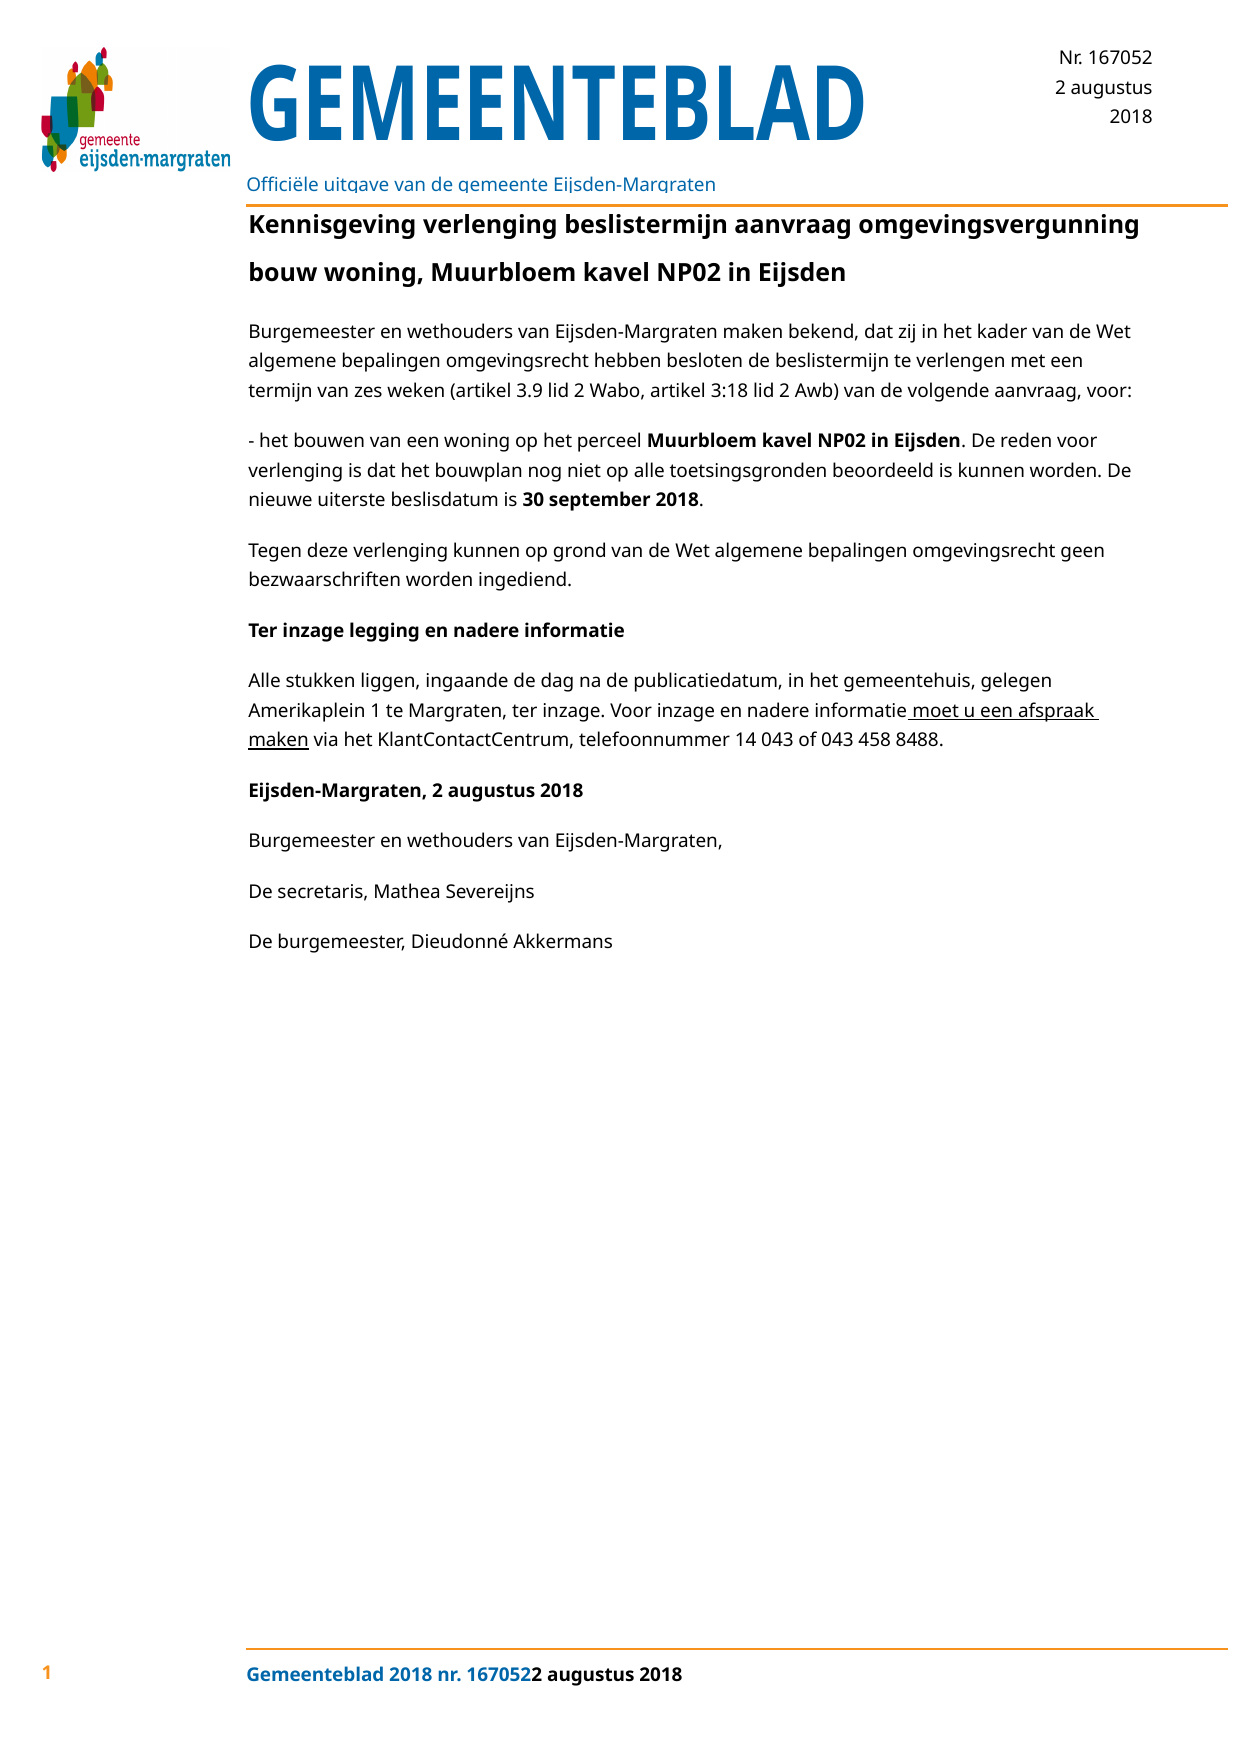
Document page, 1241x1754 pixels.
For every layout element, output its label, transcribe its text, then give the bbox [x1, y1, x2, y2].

text Burgemeester en wethouders van Eijsden-Margraten, [248, 827, 1152, 853]
text De secretaris, Mathea Severeijns [248, 878, 1152, 904]
text De burgemeester, Dieudonné Akkermans [248, 928, 1152, 954]
text Burgemeester en wethouders van Eijsden-Margraten maken bekend, dat zij in het kader van de Wet algemene bepalingen omgevingsrecht hebben besloten de beslistermijn te verlengen met een termijn van zes weken (artikel 3.9 lid 2 Wabo, artikel 3:18 lid 2 Awb) van de volgende aanvraag, voor: [248, 318, 1152, 403]
text Tegen deze verlenging kunnen op grond van de Wet algemene bepalingen omgevingsrecht geen bezwaarschriften worden ingediend. [248, 537, 1152, 592]
text Alle stukken liggen, ingaande de dag na de publicatiedatum, in het gemeentehuis, gelegen Amerikaplein 1 te Margraten, ter inzage. Voor inzage en nadere informatie moet u een afspraak maken via het KlantContactCentrum, telefoonnummer 14 043 of 043 458 8488. [248, 667, 1152, 752]
text Kennisgeving verlenging beslistermijn aanvraag omgevingsvergunning bouw woning, Muurbloem kavel NP02 in Eijsden [248, 207, 1152, 288]
text - het bouwen van een woning op het perceel Muurbloem kavel NP02 in Eijsden. De reden voor verlenging is dat het bouwplan nog niet op alle toetsingsgronden beoordeeld is kunnen worden. De nieuwe uiterste beslisdatum is 30 september 2018. [248, 427, 1152, 512]
text Ter inzage legging en nadere informatie [248, 617, 1152, 643]
picture [41, 47, 231, 172]
text Eijsden-Margraten, 2 augustus 2018 [248, 777, 1152, 803]
